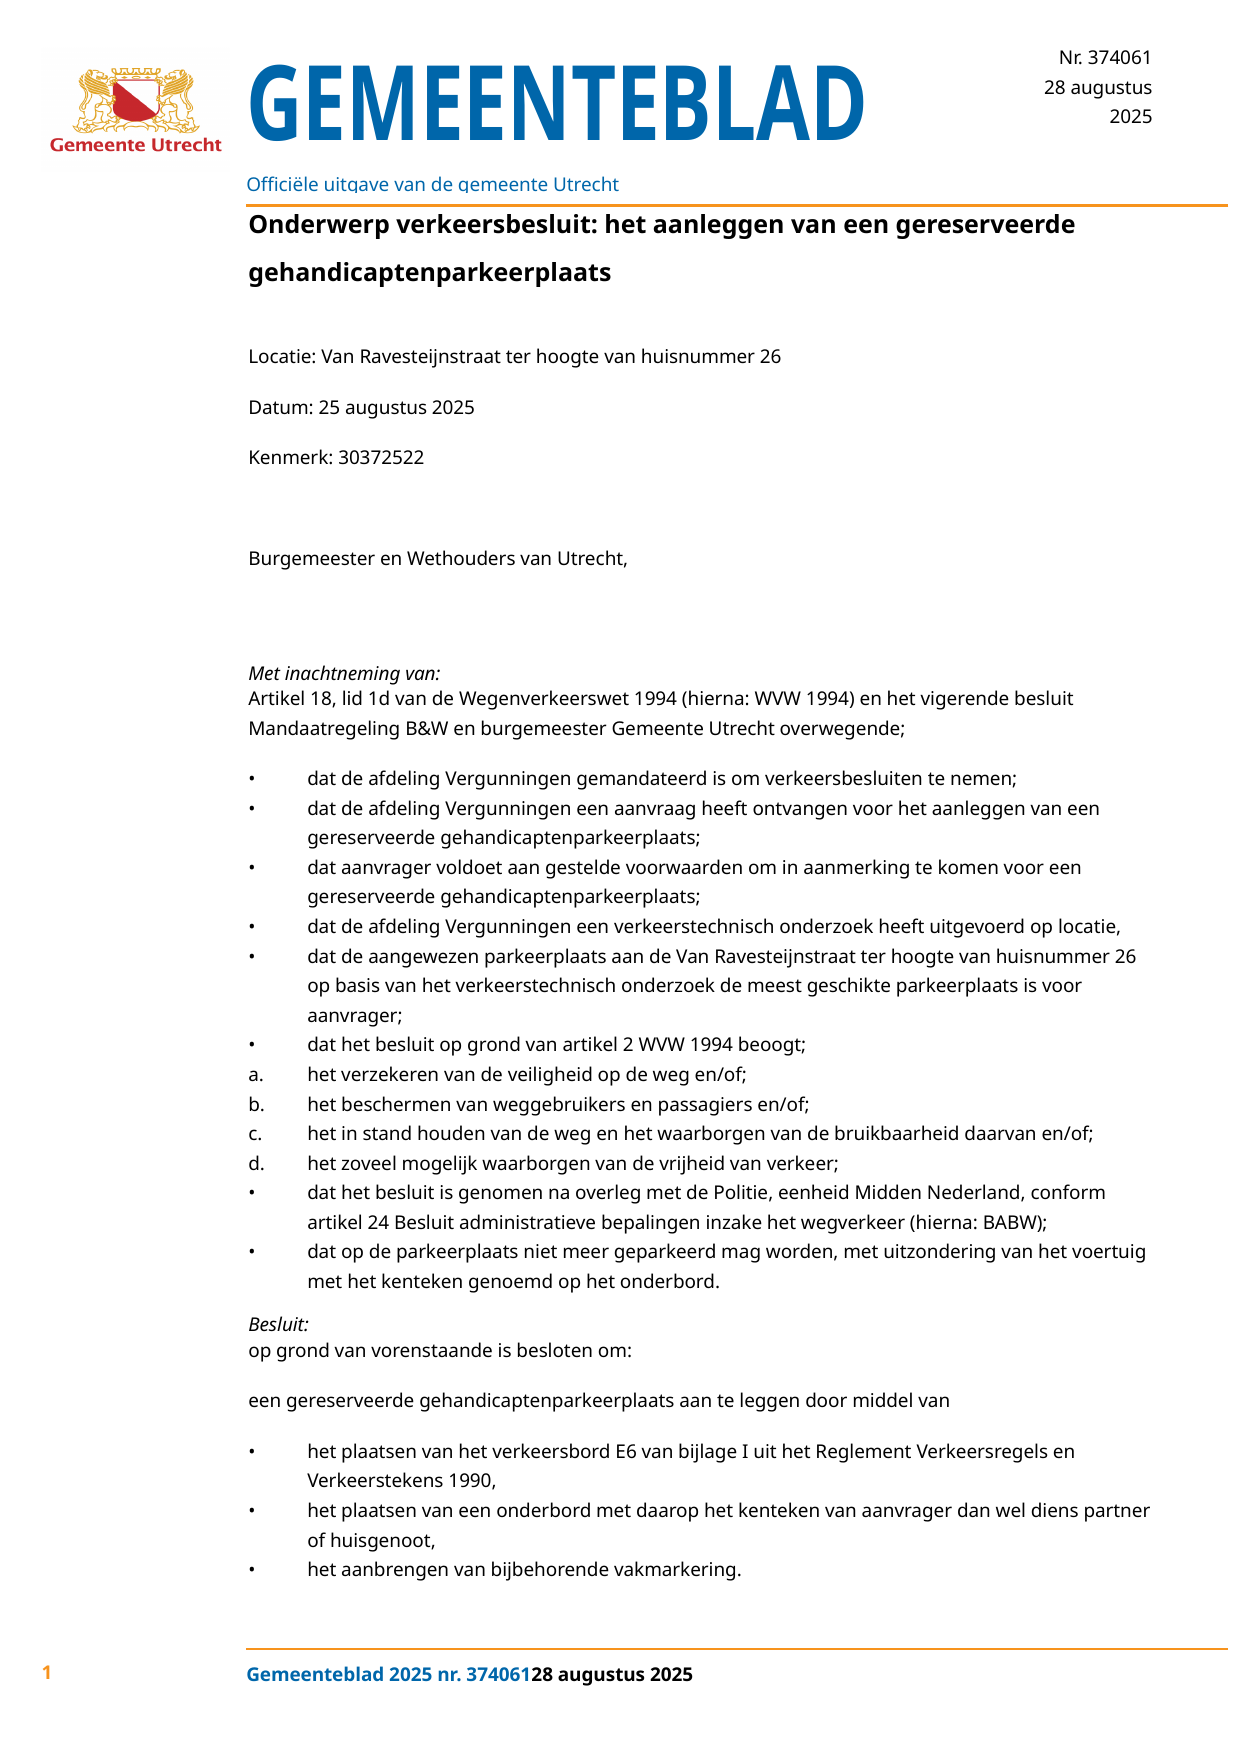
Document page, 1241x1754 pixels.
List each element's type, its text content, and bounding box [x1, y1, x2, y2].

text Locatie: Van Ravesteijnstraat ter hoogte van huisnummer 26 [248, 344, 1152, 369]
text een gereserveerde gehandicaptenparkeerplaats aan te leggen door middel van [248, 1388, 1152, 1413]
list het verzekeren van de veiligheid op de weg en/of; [248, 1061, 1152, 1087]
list het aanbrengen van bijbehorende vakmarkering. [248, 1556, 1152, 1582]
list dat op de parkeerplaats niet meer geparkeerd mag worden, met uitzondering van het voertuig met het kenteken genoemd op het onderbord. [248, 1239, 1152, 1294]
text Kenmerk: 30372522 [248, 444, 1152, 470]
text op grond van vorenstaande is besloten om: [248, 1337, 1152, 1363]
text Burgemeester en Wethouders van Utrecht, [248, 545, 1152, 571]
list dat aanvrager voldoet aan gestelde voorwaarden om in aanmerking te komen voor een gereserveerde gehandicaptenparkeerplaats; [248, 854, 1152, 909]
list dat de afdeling Vergunningen een verkeerstechnisch onderzoek heeft uitgevoerd op locatie, [248, 913, 1152, 939]
list het zoveel mogelijk waarborgen van de vrijheid van verkeer; [248, 1150, 1152, 1176]
text Datum: 25 augustus 2025 [248, 394, 1152, 420]
list het plaatsen van een onderbord met daarop het kenteken van aanvrager dan wel diens partner of huisgenoot, [248, 1497, 1152, 1552]
list het plaatsen van het verkeersbord E6 van bijlage I uit het Reglement Verkeersregels en Verkeerstekens 1990, [248, 1438, 1152, 1493]
text Onderwerp verkeersbesluit: het aanleggen van een gereserveerde gehandicaptenparkeerplaats [248, 207, 1152, 288]
text Artikel 18, lid 1d van de Wegenverkeerswet 1994 (hierna: WVW 1994) en het vigerende besluit Mandaatregeling B&W en burgemeester Gemeente Utrecht overwegende; [248, 685, 1152, 741]
list dat de afdeling Vergunningen gemandateerd is om verkeersbesluiten te nemen; [248, 765, 1152, 791]
list dat de aangewezen parkeerplaats aan de Van Ravesteijnstraat ter hoogte van huisnummer 26 op basis van het verkeerstechnisch onderzoek de meest geschikte parkeerplaats is voor aanvrager; [248, 943, 1152, 1028]
text Besluit: [248, 1311, 1152, 1337]
list dat de afdeling Vergunningen een aanvraag heeft ontvangen voor het aanleggen van een gereserveerde gehandicaptenparkeerplaats; [248, 795, 1152, 850]
picture [41, 47, 231, 172]
list het beschermen van weggebruikers en passagiers en/of; [248, 1091, 1152, 1117]
list dat het besluit op grond van artikel 2 WVW 1994 beoogt; [248, 1032, 1152, 1057]
list dat het besluit is genomen na overleg met de Politie, eenheid Midden Nederland, conform artikel 24 Besluit administratieve bepalingen inzake het wegverkeer (hierna: BABW); [248, 1179, 1152, 1235]
list het in stand houden van de weg en het waarborgen van de bruikbaarheid daarvan en/of; [248, 1120, 1152, 1146]
text Met inachtneming van: [248, 660, 1152, 685]
